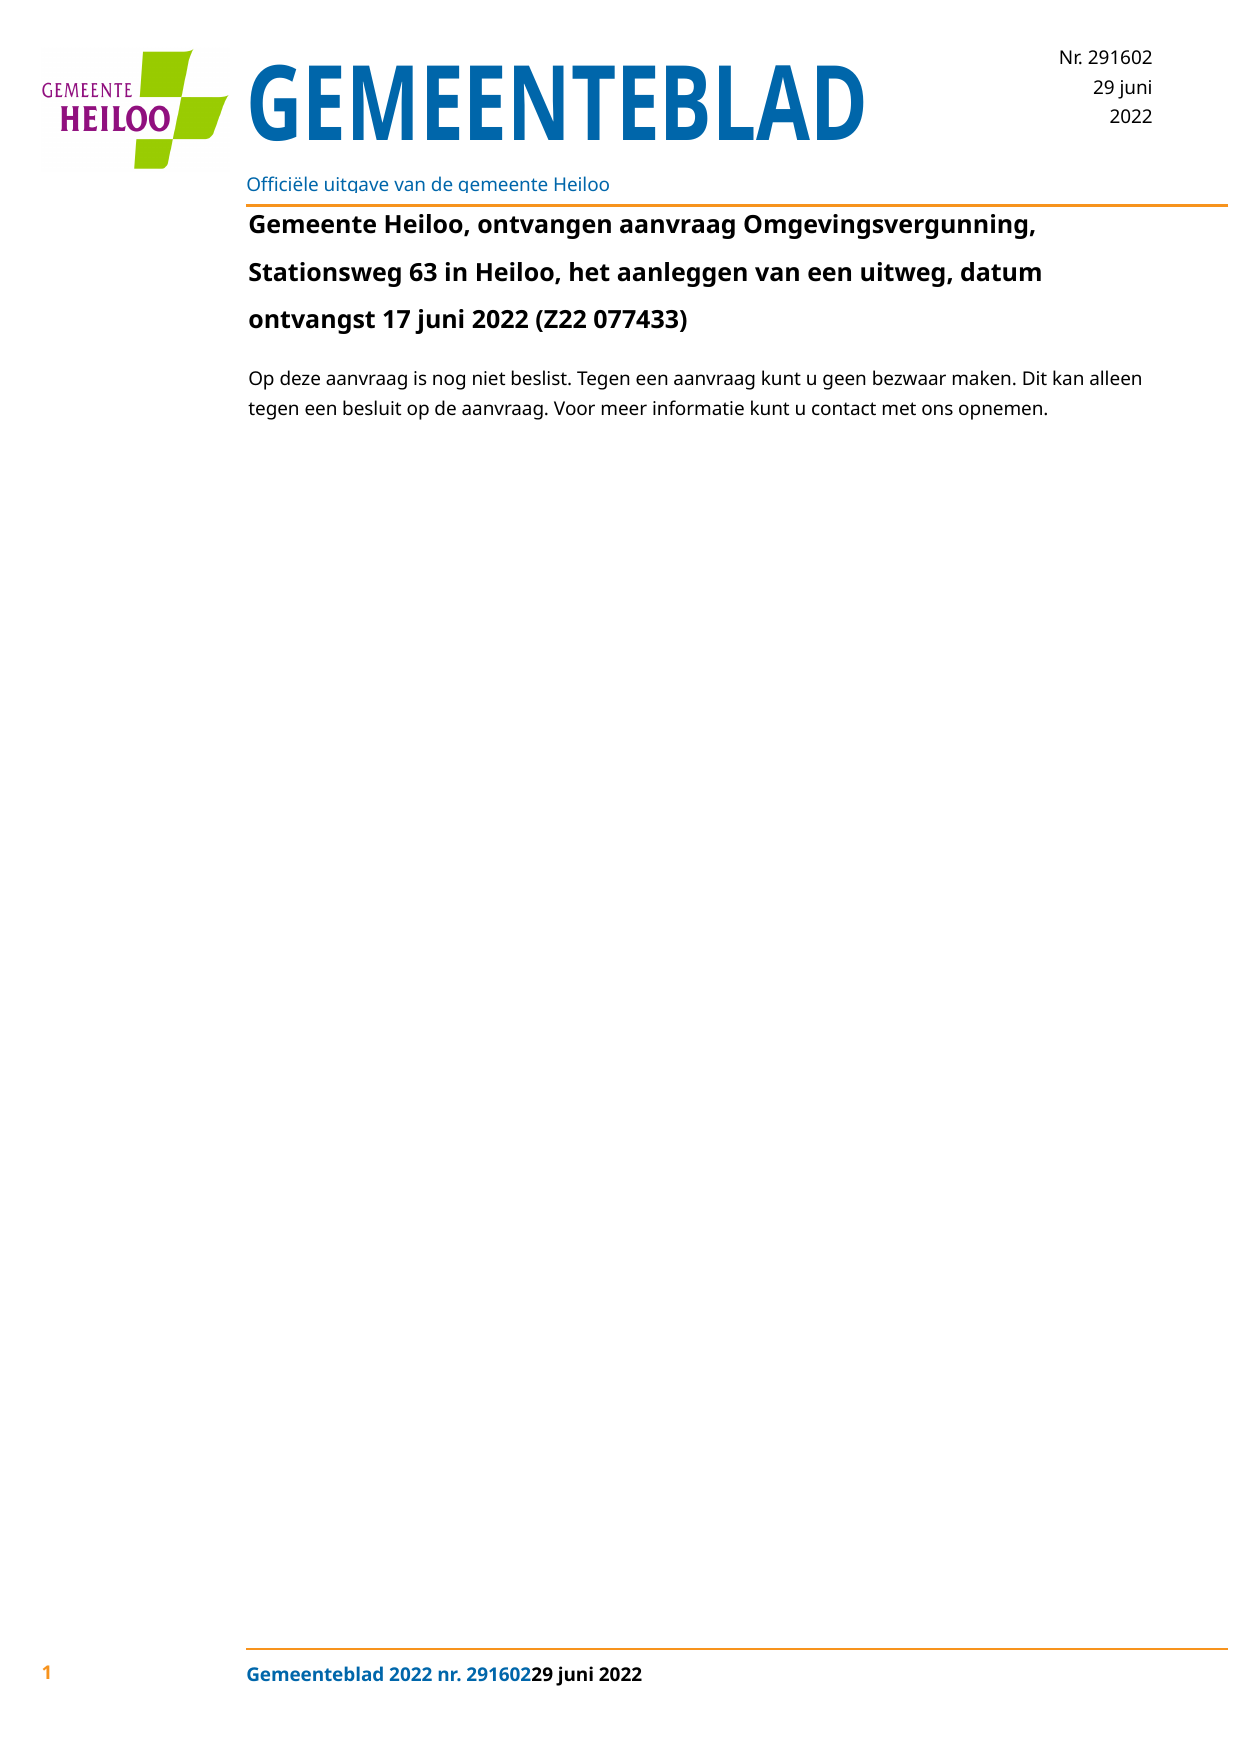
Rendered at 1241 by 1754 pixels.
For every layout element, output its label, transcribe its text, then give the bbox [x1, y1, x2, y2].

text Gemeente Heiloo, ontvangen aanvraag Omgevingsvergunning, Stationsweg 63 in Heiloo, het aanleggen van een uitweg, datum ontvangst 17 juni 2022 (Z22 077433) [248, 207, 1152, 336]
picture [41, 47, 231, 172]
text Op deze aanvraag is nog niet beslist. Tegen een aanvraag kunt u geen bezwaar maken. Dit kan alleen tegen een besluit op de aanvraag. Voor meer informatie kunt u contact met ons opnemen. [248, 366, 1152, 421]
